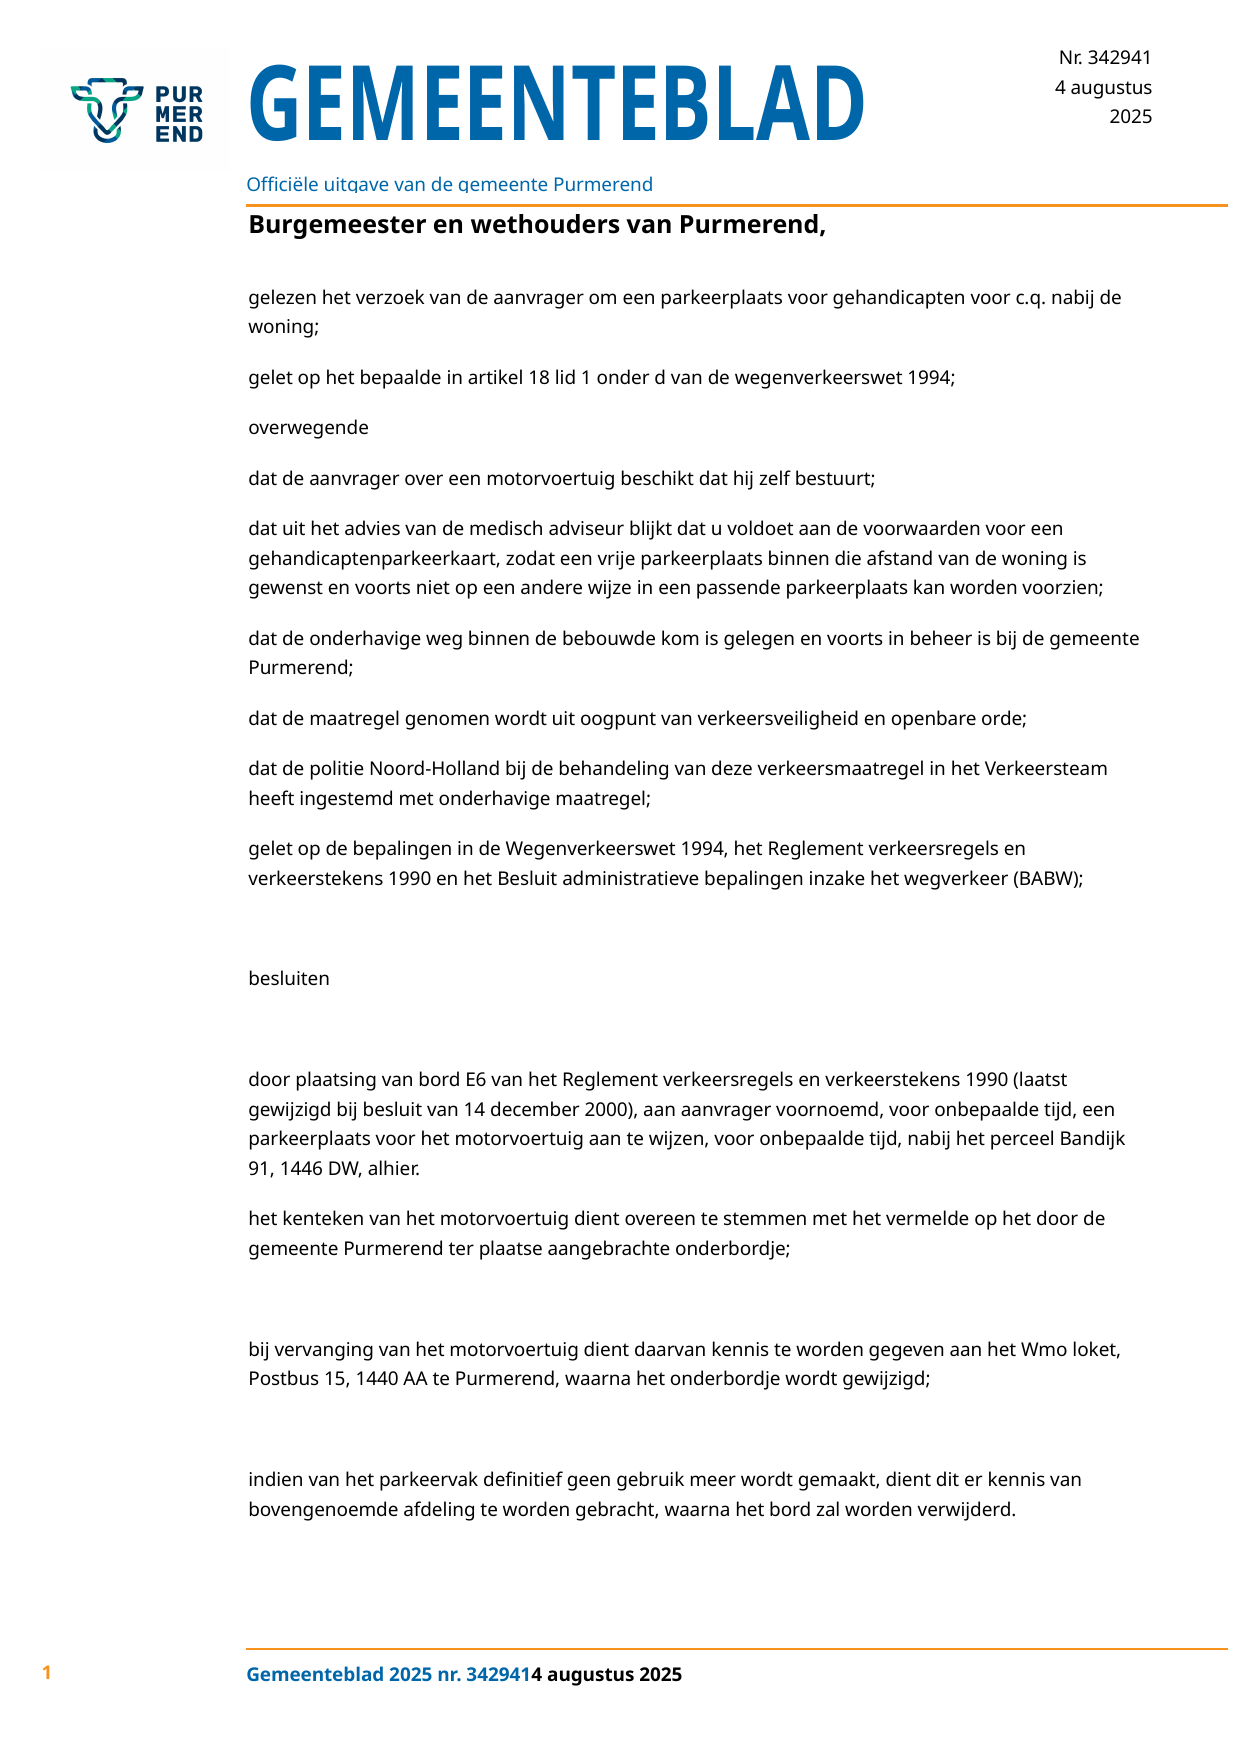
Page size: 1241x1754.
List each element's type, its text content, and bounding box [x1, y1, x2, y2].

text gelet op het bepaalde in artikel 18 lid 1 onder d van de wegenverkeerswet 1994; [248, 364, 1152, 390]
text dat de maatregel genomen wordt uit oogpunt van verkeersveiligheid en openbare orde; [248, 705, 1152, 731]
text door plaatsing van bord E6 van het Reglement verkeersregels en verkeerstekens 1990 (laatst gewijzigd bij besluit van 14 december 2000), aan aanvrager voornoemd, voor onbepaalde tijd, een parkeerplaats voor het motorvoertuig aan te wijzen, voor onbepaalde tijd, nabij het perceel Bandijk 91, 1446 DW, alhier. [248, 1066, 1152, 1181]
text dat uit het advies van de medisch adviseur blijkt dat u voldoet aan de voorwaarden voor een gehandicaptenparkeerkaart, zodat een vrije parkeerplaats binnen die afstand van de woning is gewenst en voorts niet op een andere wijze in een passende parkeerplaats kan worden voorzien; [248, 515, 1152, 600]
text dat de aanvrager over een motorvoertuig beschikt dat hij zelf bestuurt; [248, 465, 1152, 491]
picture [41, 47, 231, 172]
text bij vervanging van het motorvoertuig dient daarvan kennis te worden gegeven aan het Wmo loket, Postbus 15, 1440 AA te Purmerend, waarna het onderbordje wordt gewijzigd; [248, 1336, 1152, 1391]
text besluiten [248, 966, 1152, 991]
text het kenteken van het motorvoertuig dient overeen te stemmen met het vermelde op het door de gemeente Purmerend ter plaatse aangebrachte onderbordje; [248, 1206, 1152, 1261]
text indien van het parkeervak definitief geen gebruik meer wordt gemaakt, dient dit er kennis van bovengenoemde afdeling te worden gebracht, waarna het bord zal worden verwijderd. [248, 1466, 1152, 1522]
text dat de politie Noord-Holland bij de behandeling van deze verkeersmaatregel in het Verkeersteam heeft ingestemd met onderhavige maatregel; [248, 755, 1152, 811]
text gelezen het verzoek van de aanvrager om een parkeerplaats voor gehandicapten voor c.q. nabij de woning; [248, 284, 1152, 339]
text dat de onderhavige weg binnen de bebouwde kom is gelegen en voorts in beheer is bij de gemeente Purmerend; [248, 625, 1152, 680]
text overwegende [248, 414, 1152, 440]
text gelet op de bepalingen in de Wegenverkeerswet 1994, het Reglement verkeersregels en verkeerstekens 1990 en het Besluit administratieve bepalingen inzake het wegverkeer (BABW); [248, 835, 1152, 891]
text Burgemeester en wethouders van Purmerend, [248, 207, 1152, 241]
